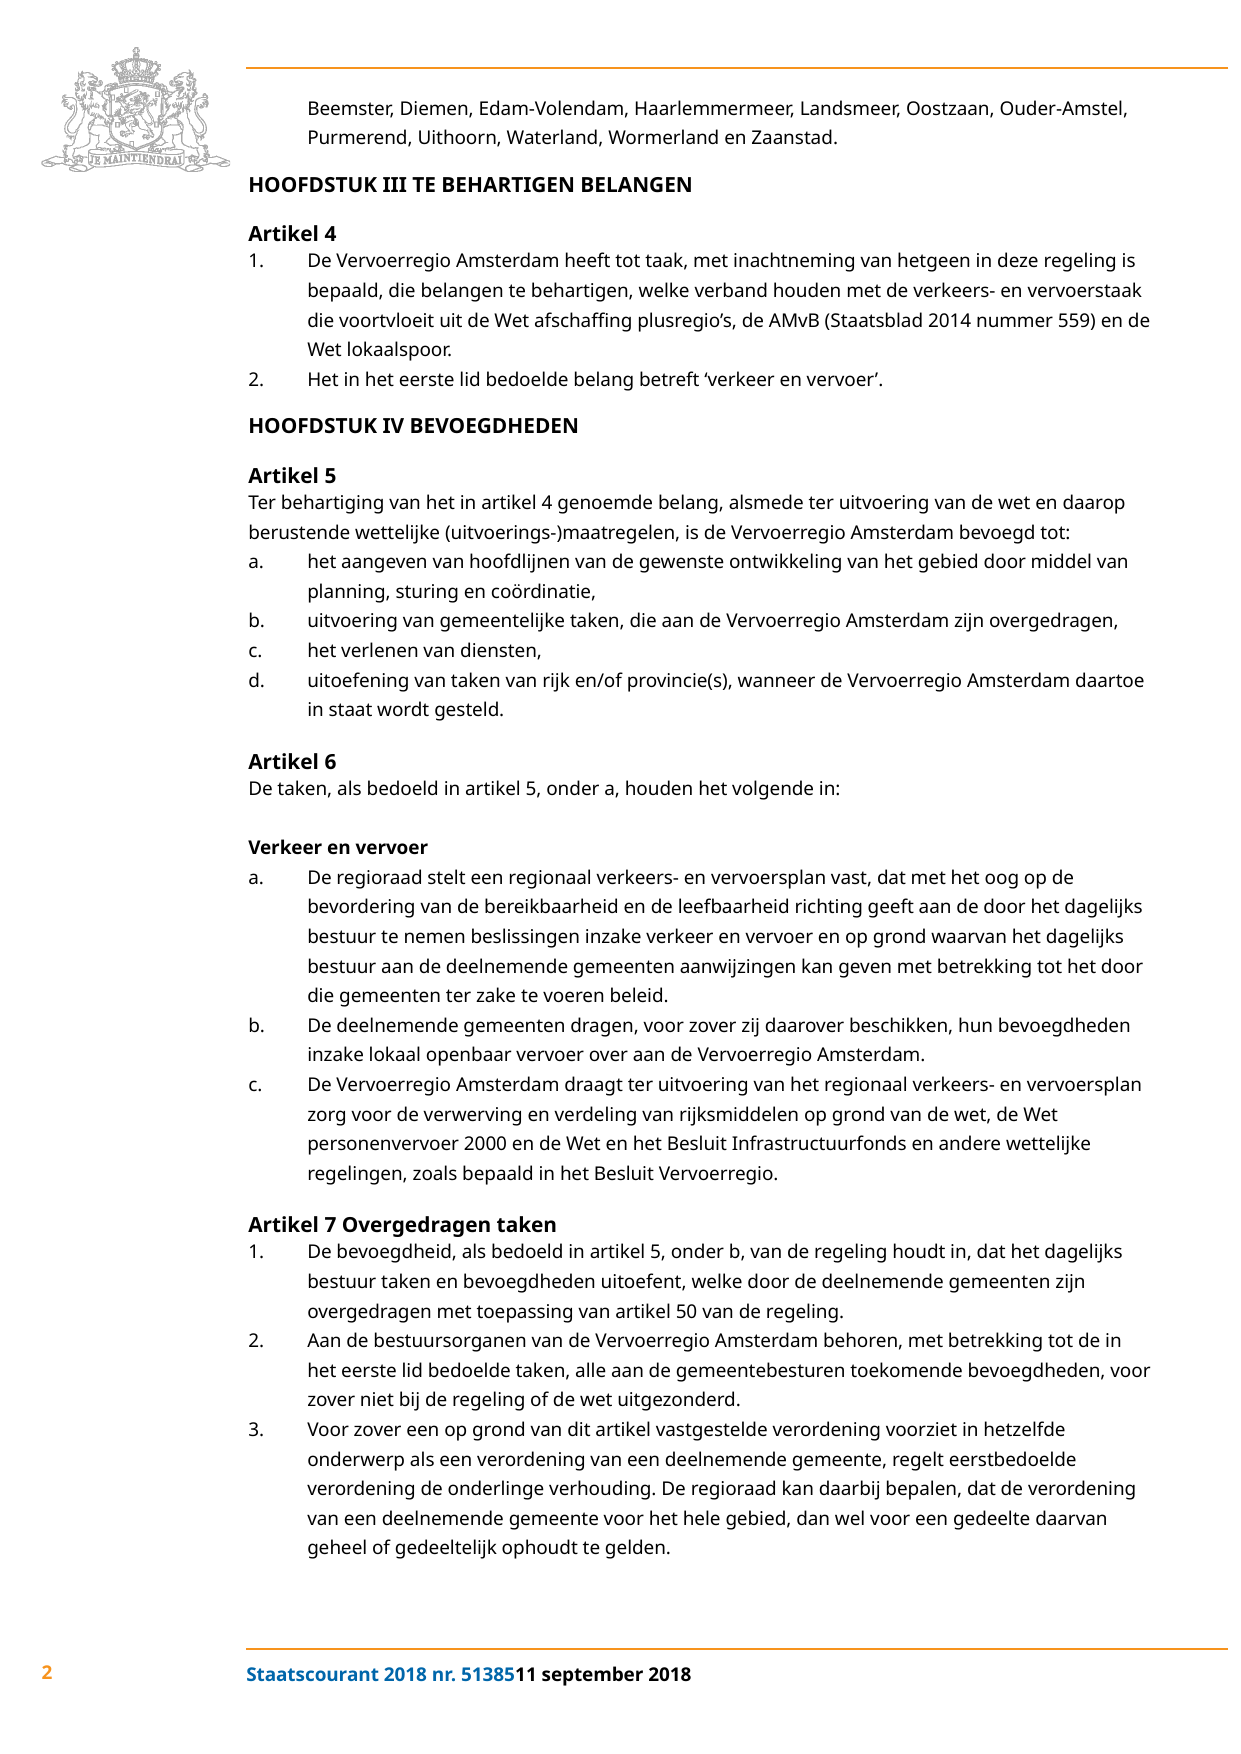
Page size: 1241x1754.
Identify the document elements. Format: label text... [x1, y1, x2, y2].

list uitoefening van taken van rijk en/of provincie(s), wanneer de Vervoerregio Amsterdam daartoe in staat wordt gesteld. [248, 667, 1152, 722]
list Beemster, Diemen, Edam-Volendam, Haarlemmermeer, Landsmeer, Oostzaan, Ouder-Amstel, Purmerend, Uithoorn, Waterland, Wormerland en Zaanstad. [248, 95, 1152, 150]
text Artikel 4 [248, 219, 1152, 248]
picture [41, 47, 231, 172]
list het aangeven van hoofdlijnen van de gewenste ontwikkeling van het gebied door middel van planning, sturing en coördinatie, [248, 548, 1152, 604]
text De taken, als bedoeld in artikel 5, onder a, houden het volgende in: [248, 775, 1152, 801]
text Verkeer en vervoer [248, 834, 1152, 860]
text HOOFDSTUK IV BEVOEGDHEDEN [248, 412, 1152, 440]
list De deelnemende gemeenten dragen, voor zover zij daarover beschikken, hun bevoegdheden inzake lokaal openbaar vervoer over aan de Vervoerregio Amsterdam. [248, 1012, 1152, 1067]
text Artikel 7 Overgedragen taken [248, 1210, 1152, 1239]
text HOOFDSTUK III TE BEHARTIGEN BELANGEN [248, 170, 1152, 198]
text Artikel 6 [248, 747, 1152, 775]
text Artikel 5 [248, 461, 1152, 489]
list Het in het eerste lid bedoelde belang betreft ‘verkeer en vervoer’. [248, 366, 1152, 392]
list De Vervoerregio Amsterdam heeft tot taak, met inachtneming van hetgeen in deze regeling is bepaald, die belangen te behartigen, welke verband houden met de verkeers- en vervoerstaak die voortvloeit uit de Wet afschaffing plusregio’s, de AMvB (Staatsblad 2014 nummer 559) en de Wet lokaalspoor. [248, 248, 1152, 362]
list Voor zover een op grond van dit artikel vastgestelde verordening voorziet in hetzelfde onderwerp als een verordening van een deelnemende gemeente, regelt eerstbedoelde verordening de onderlinge verhouding. De regioraad kan daarbij bepalen, dat de verordening van een deelnemende gemeente voor het hele gebied, dan wel voor een gedeelte daarvan geheel of gedeeltelijk ophoudt te gelden. [248, 1416, 1152, 1560]
list het verlenen van diensten, [248, 637, 1152, 663]
list De bevoegdheid, als bedoeld in artikel 5, onder b, van de regeling houdt in, dat het dagelijks bestuur taken en bevoegdheden uitoefent, welke door de deelnemende gemeenten zijn overgedragen met toepassing van artikel 50 van de regeling. [248, 1239, 1152, 1324]
text Ter behartiging van het in artikel 4 genoemde belang, alsmede ter uitvoering van de wet en daarop berustende wettelijke (uitvoerings-)maatregelen, is de Vervoerregio Amsterdam bevoegd tot: [248, 489, 1152, 545]
list De Vervoerregio Amsterdam draagt ter uitvoering van het regionaal verkeers- en vervoersplan zorg voor de verwerving en verdeling van rijksmiddelen op grond van de wet, de Wet personenvervoer 2000 en de Wet en het Besluit Infrastructuurfonds en andere wettelijke regelingen, zoals bepaald in het Besluit Vervoerregio. [248, 1071, 1152, 1186]
list De regioraad stelt een regionaal verkeers- en vervoersplan vast, dat met het oog op de bevordering van de bereikbaarheid en de leefbaarheid richting geeft aan de door het dagelijks bestuur te nemen beslissingen inzake verkeer en vervoer en op grond waarvan het dagelijks bestuur aan de deelnemende gemeenten aanwijzingen kan geven met betrekking tot het door die gemeenten ter zake te voeren beleid. [248, 864, 1152, 1008]
list Aan de bestuursorganen van de Vervoerregio Amsterdam behoren, met betrekking tot de in het eerste lid bedoelde taken, alle aan de gemeentebesturen toekomende bevoegdheden, voor zover niet bij de regeling of de wet uitgezonderd. [248, 1327, 1152, 1412]
list uitvoering van gemeentelijke taken, die aan de Vervoerregio Amsterdam zijn overgedragen, [248, 608, 1152, 633]
